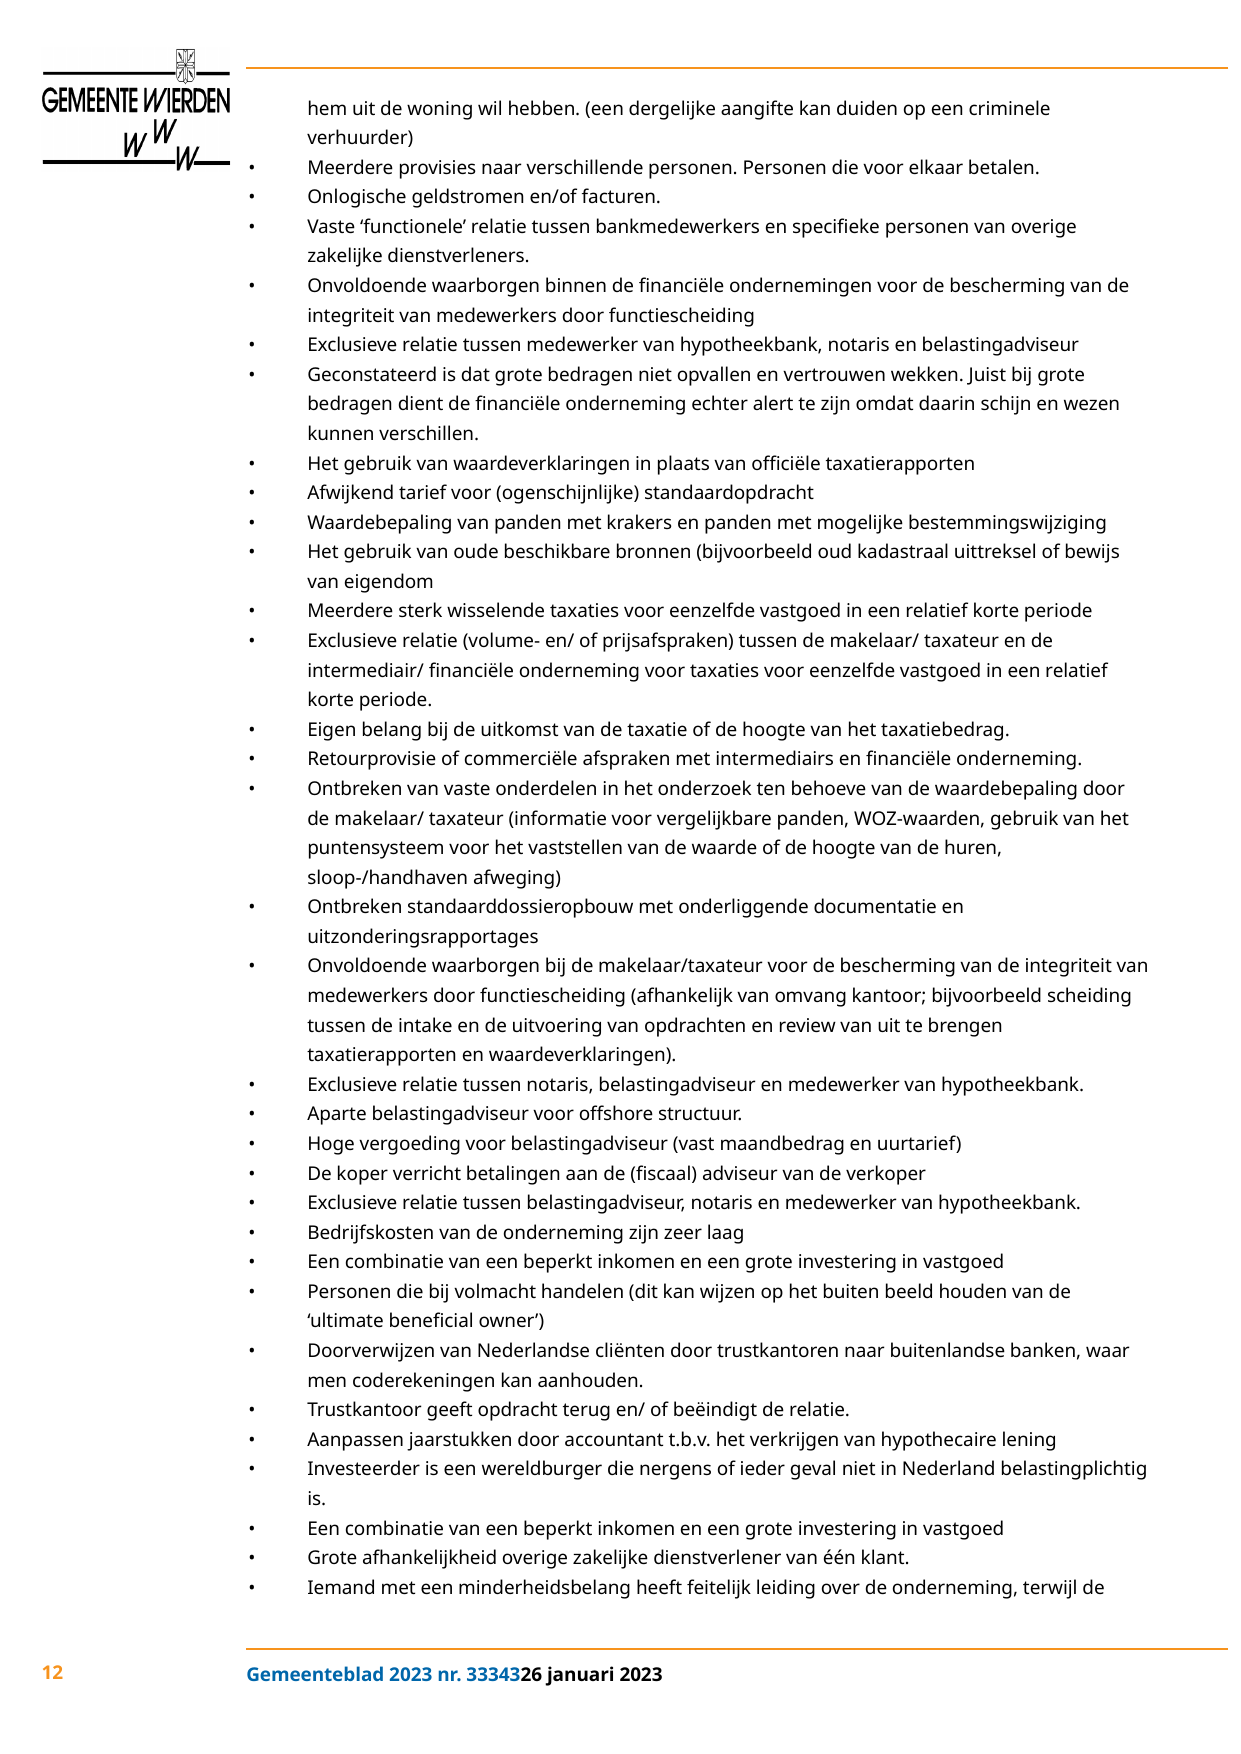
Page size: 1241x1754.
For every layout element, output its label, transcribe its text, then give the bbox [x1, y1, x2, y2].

list Exclusieve relatie tussen belastingadviseur, notaris en medewerker van hypotheekbank. [248, 1189, 1152, 1215]
list Exclusieve relatie tussen notaris, belastingadviseur en medewerker van hypotheekbank. [248, 1071, 1152, 1097]
list Waardebepaling van panden met krakers en panden met mogelijke bestemmingswijziging [248, 509, 1152, 535]
list Hoge vergoeding voor belastingadviseur (vast maandbedrag en uurtarief) [248, 1130, 1152, 1156]
list Aparte belastingadviseur voor offshore structuur. [248, 1101, 1152, 1126]
list Iemand met een minderheidsbelang heeft feitelijk leiding over de onderneming, terwijl de [248, 1574, 1152, 1600]
list Bedrijfskosten van de onderneming zijn zeer laag [248, 1219, 1152, 1245]
list Exclusieve relatie tussen medewerker van hypotheekbank, notaris en belastingadviseur [248, 331, 1152, 357]
list Onvoldoende waarborgen binnen de financiële ondernemingen voor de bescherming van de integriteit van medewerkers door functiescheiding [248, 272, 1152, 328]
list Aanpassen jaarstukken door accountant t.b.v. het verkrijgen van hypothecaire lening [248, 1426, 1152, 1452]
list Het gebruik van oude beschikbare bronnen (bijvoorbeeld oud kadastraal uittreksel of bewijs van eigendom [248, 538, 1152, 594]
list Ontbreken standaarddossieropbouw met onderliggende documentatie en uitzonderingsrapportages [248, 893, 1152, 949]
list Het gebruik van waardeverklaringen in plaats van officiële taxatierapporten [248, 450, 1152, 476]
list Ontbreken van vaste onderdelen in het onderzoek ten behoeve van de waardebepaling door de makelaar/ taxateur (informatie voor vergelijkbare panden, WOZ-waarden, gebruik van het puntensysteem voor het vaststellen van de waarde of de hoogte van de huren, sloop-/handhaven afweging) [248, 775, 1152, 890]
list Investeerder is een wereldburger die nergens of ieder geval niet in Nederland belastingplichtig is. [248, 1456, 1152, 1511]
list De koper verricht betalingen aan de (fiscaal) adviseur van de verkoper [248, 1160, 1152, 1186]
list Exclusieve relatie (volume- en/ of prijsafspraken) tussen de makelaar/ taxateur en de intermediair/ financiële onderneming voor taxaties voor eenzelfde vastgoed in een relatief korte periode. [248, 627, 1152, 712]
list Meerdere sterk wisselende taxaties voor eenzelfde vastgoed in een relatief korte periode [248, 598, 1152, 623]
list Onlogische geldstromen en/of facturen. [248, 183, 1152, 209]
list Een combinatie van een beperkt inkomen en een grote investering in vastgoed [248, 1248, 1152, 1274]
list Doorverwijzen van Nederlandse cliënten door trustkantoren naar buitenlandse banken, waar men coderekeningen kan aanhouden. [248, 1337, 1152, 1393]
list Grote afhankelijkheid overige zakelijke dienstverlener van één klant. [248, 1544, 1152, 1570]
list Afwijkend tarief voor (ogenschijnlijke) standaardopdracht [248, 479, 1152, 505]
list hem uit de woning wil hebben. (een dergelijke aangifte kan duiden op een criminele verhuurder) [248, 95, 1152, 150]
list Personen die bij volmacht handelen (dit kan wijzen op het buiten beeld houden van de ‘ultimate beneficial owner’) [248, 1278, 1152, 1333]
list Geconstateerd is dat grote bedragen niet opvallen en vertrouwen wekken. Juist bij grote bedragen dient de financiële onderneming echter alert te zijn omdat daarin schijn en wezen kunnen verschillen. [248, 361, 1152, 446]
list Vaste ‘functionele’ relatie tussen bankmedewerkers en specifieke personen van overige zakelijke dienstverleners. [248, 213, 1152, 268]
picture [41, 47, 231, 172]
list Trustkantoor geeft opdracht terug en/ of beëindigt de relatie. [248, 1396, 1152, 1422]
list Eigen belang bij de uitkomst van de taxatie of de hoogte van het taxatiebedrag. [248, 716, 1152, 742]
list Een combinatie van een beperkt inkomen en een grote investering in vastgoed [248, 1515, 1152, 1541]
list Retourprovisie of commerciële afspraken met intermediairs en financiële onderneming. [248, 746, 1152, 771]
list Meerdere provisies naar verschillende personen. Personen die voor elkaar betalen. [248, 154, 1152, 180]
list Onvoldoende waarborgen bij de makelaar/taxateur voor de bescherming van de integriteit van medewerkers door functiescheiding (afhankelijk van omvang kantoor; bijvoorbeeld scheiding tussen de intake en de uitvoering van opdrachten en review van uit te brengen taxatierapporten en waardeverklaringen). [248, 953, 1152, 1067]
